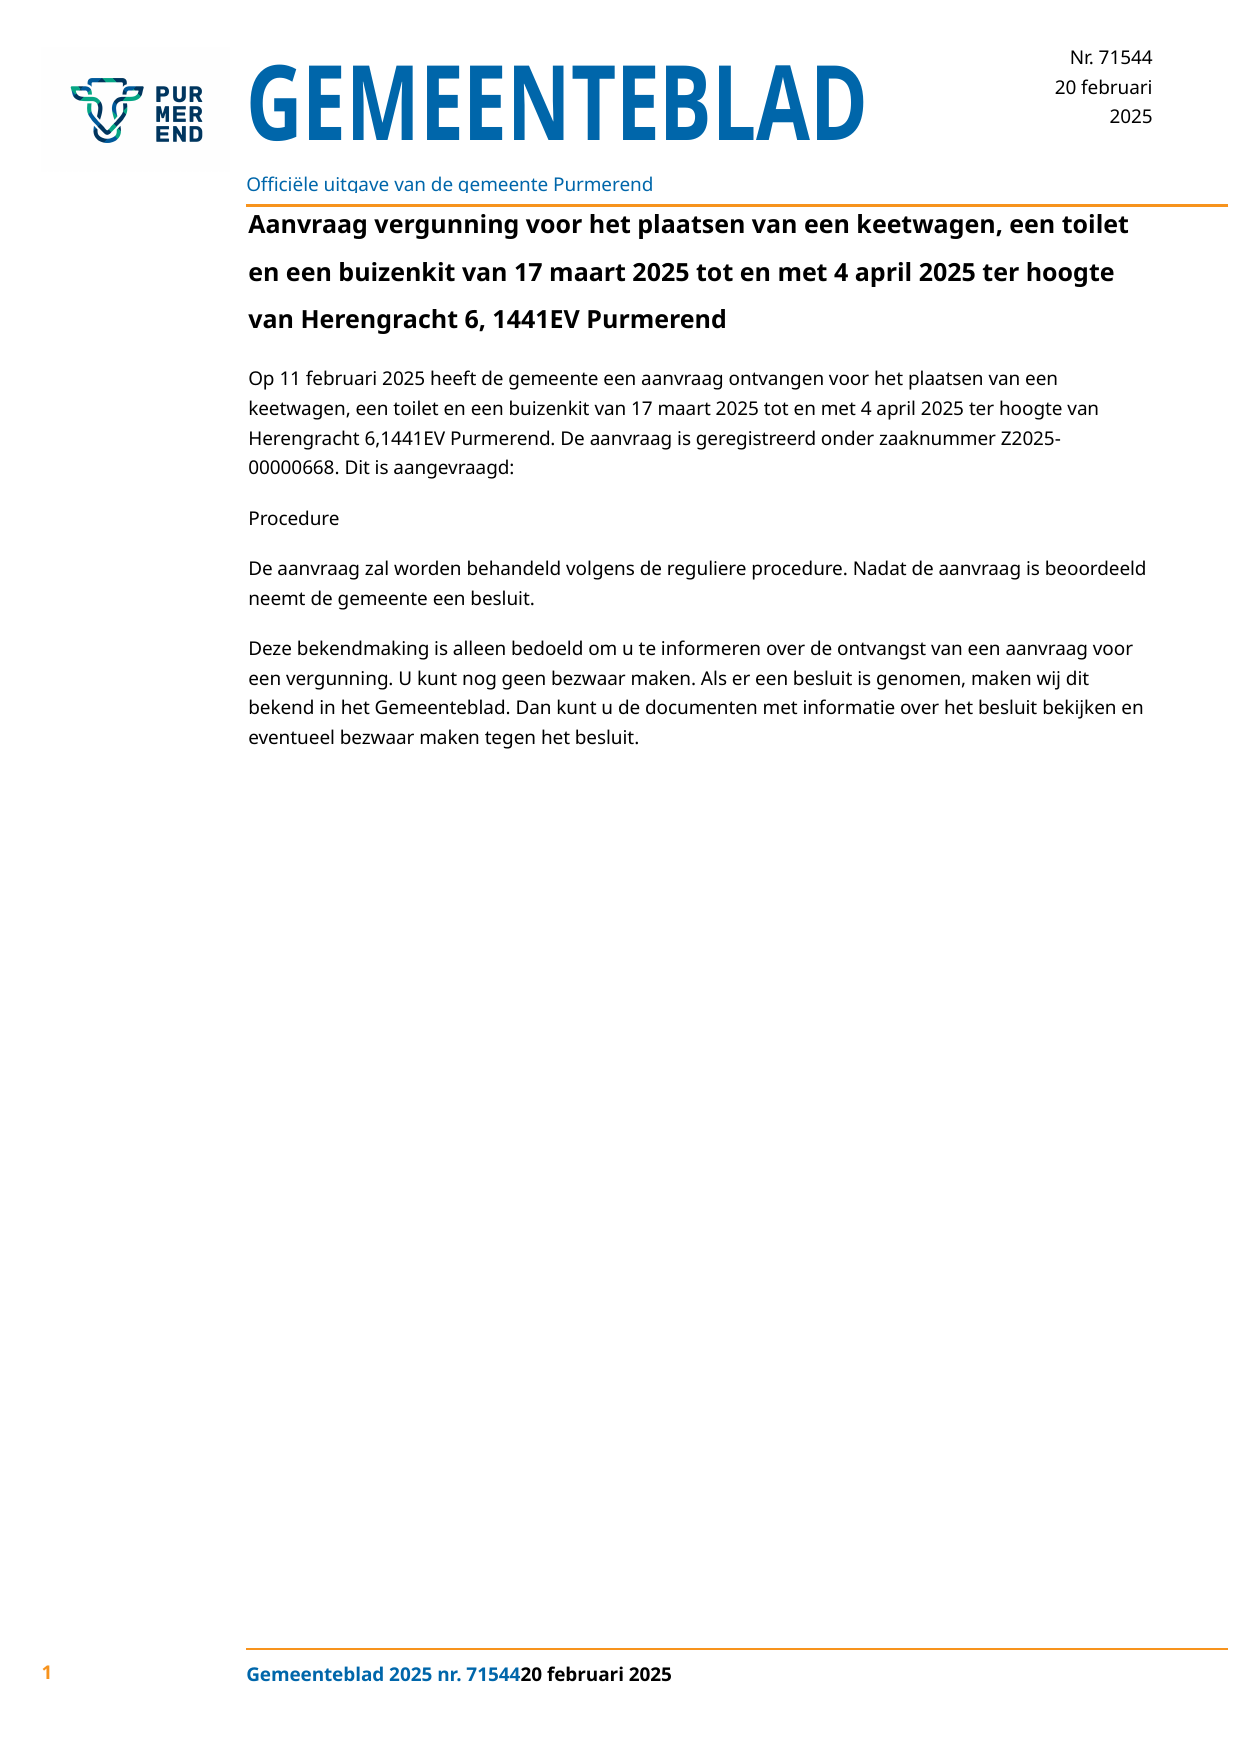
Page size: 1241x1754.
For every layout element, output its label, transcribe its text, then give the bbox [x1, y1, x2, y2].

text Op 11 februari 2025 heeft de gemeente een aanvraag ontvangen voor het plaatsen van een keetwagen, een toilet en een buizenkit van 17 maart 2025 tot en met 4 april 2025 ter hoogte van Herengracht 6,1441EV Purmerend. De aanvraag is geregistreerd onder zaaknummer Z2025-00000668. Dit is aangevraagd: [248, 366, 1152, 480]
picture [41, 47, 231, 172]
text Aanvraag vergunning voor het plaatsen van een keetwagen, een toilet en een buizenkit van 17 maart 2025 tot en met 4 april 2025 ter hoogte van Herengracht 6, 1441EV Purmerend [248, 207, 1152, 336]
text Procedure [248, 505, 1152, 530]
text Deze bekendmaking is alleen bedoeld om u te informeren over de ontvangst van een aanvraag voor een vergunning. U kunt nog geen bezwaar maken. Als er een besluit is genomen, maken wij dit bekend in het Gemeenteblad. Dan kunt u de documenten met informatie over het besluit bekijken en eventueel bezwaar maken tegen het besluit. [248, 635, 1152, 749]
text De aanvraag zal worden behandeld volgens de reguliere procedure. Nadat de aanvraag is beoordeeld neemt de gemeente een besluit. [248, 555, 1152, 610]
